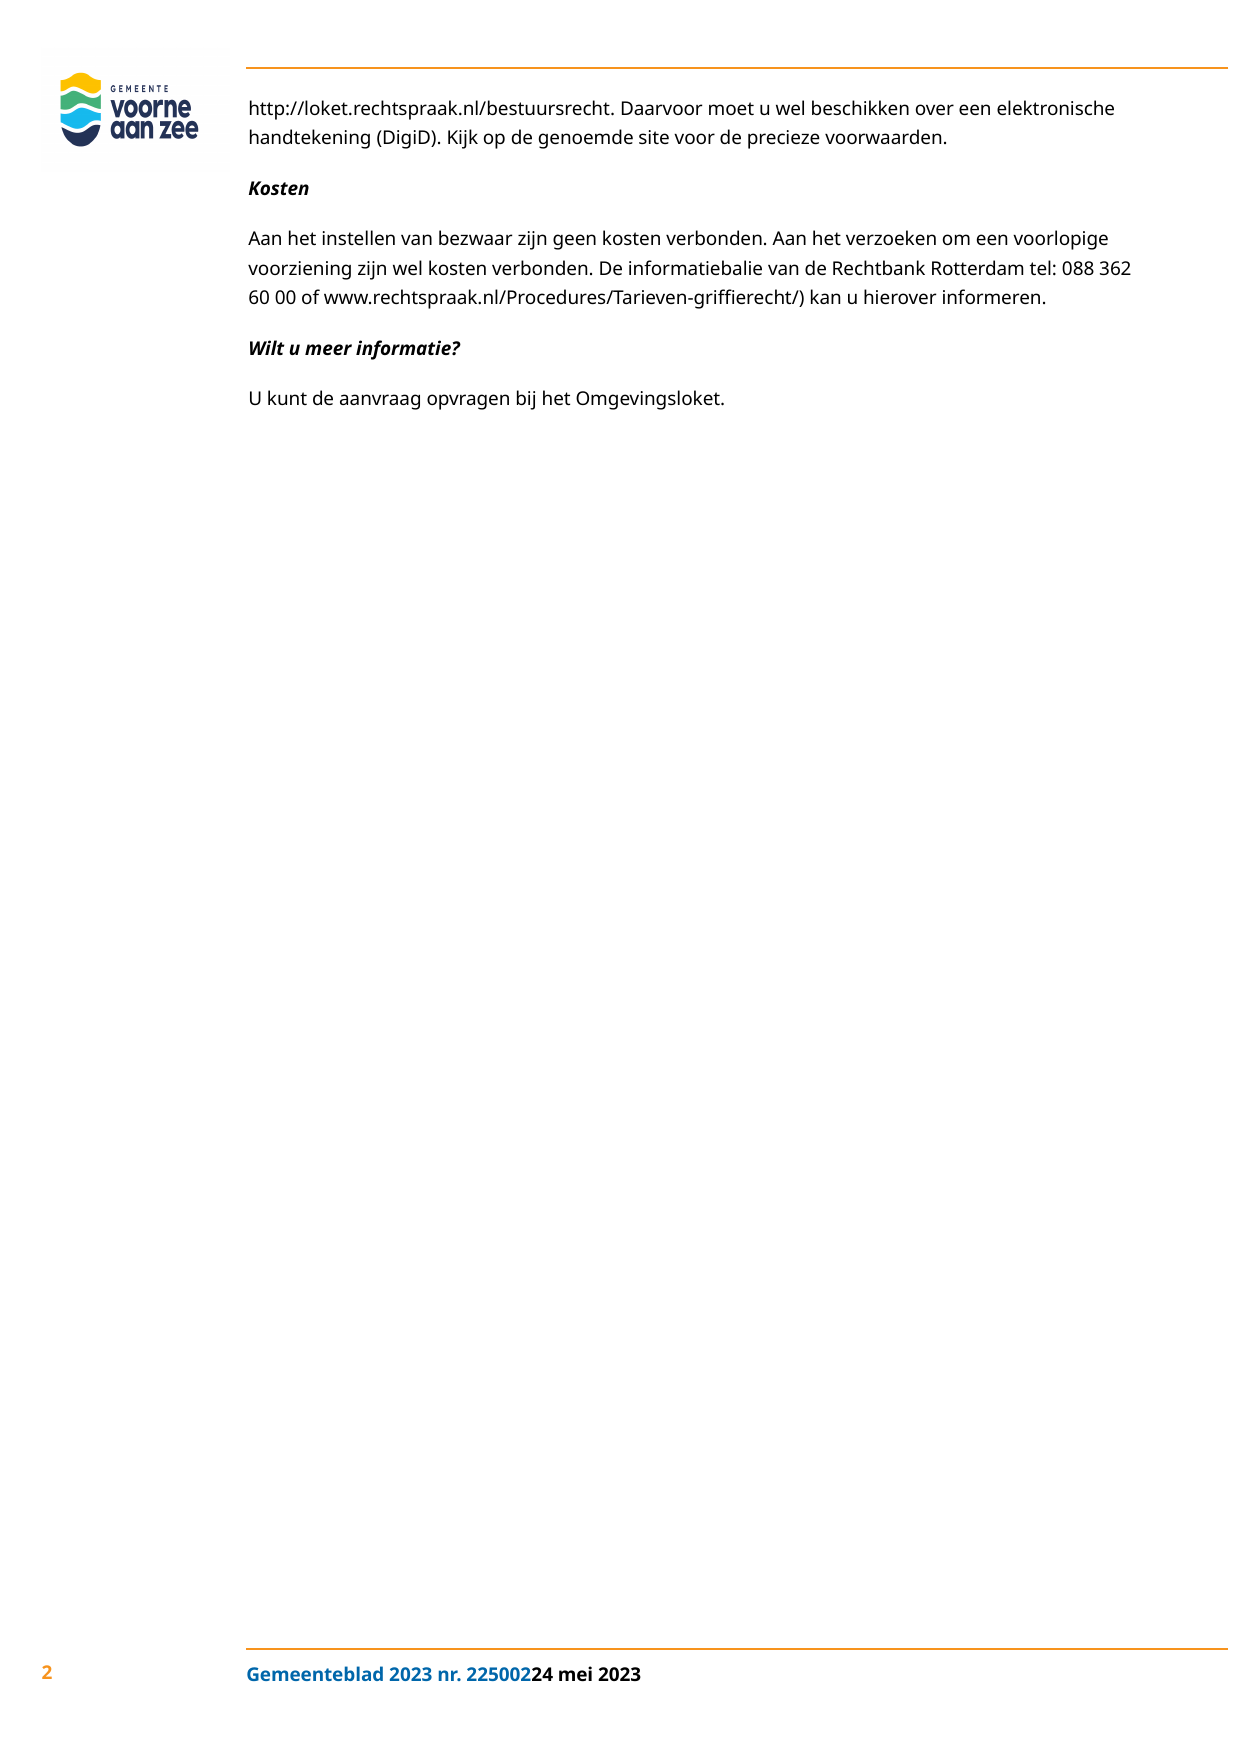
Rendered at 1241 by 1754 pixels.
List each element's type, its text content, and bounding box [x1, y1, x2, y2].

text Wilt u meer informatie? [248, 335, 1152, 361]
text http://loket.rechtspraak.nl/bestuursrecht. Daarvoor moet u wel beschikken over een elektronische handtekening (DigiD). Kijk op de genoemde site voor de precieze voorwaarden. [248, 95, 1152, 150]
text Kosten [248, 175, 1152, 201]
picture [41, 47, 231, 172]
text U kunt de aanvraag opvragen bij het Omgevingsloket. [248, 385, 1152, 411]
text Aan het instellen van bezwaar zijn geen kosten verbonden. Aan het verzoeken om een voorlopige voorziening zijn wel kosten verbonden. De informatiebalie van de Rechtbank Rotterdam tel: 088 362 60 00 of www.rechtspraak.nl/Procedures/Tarieven-griffierecht/) kan u hierover informeren. [248, 225, 1152, 310]
